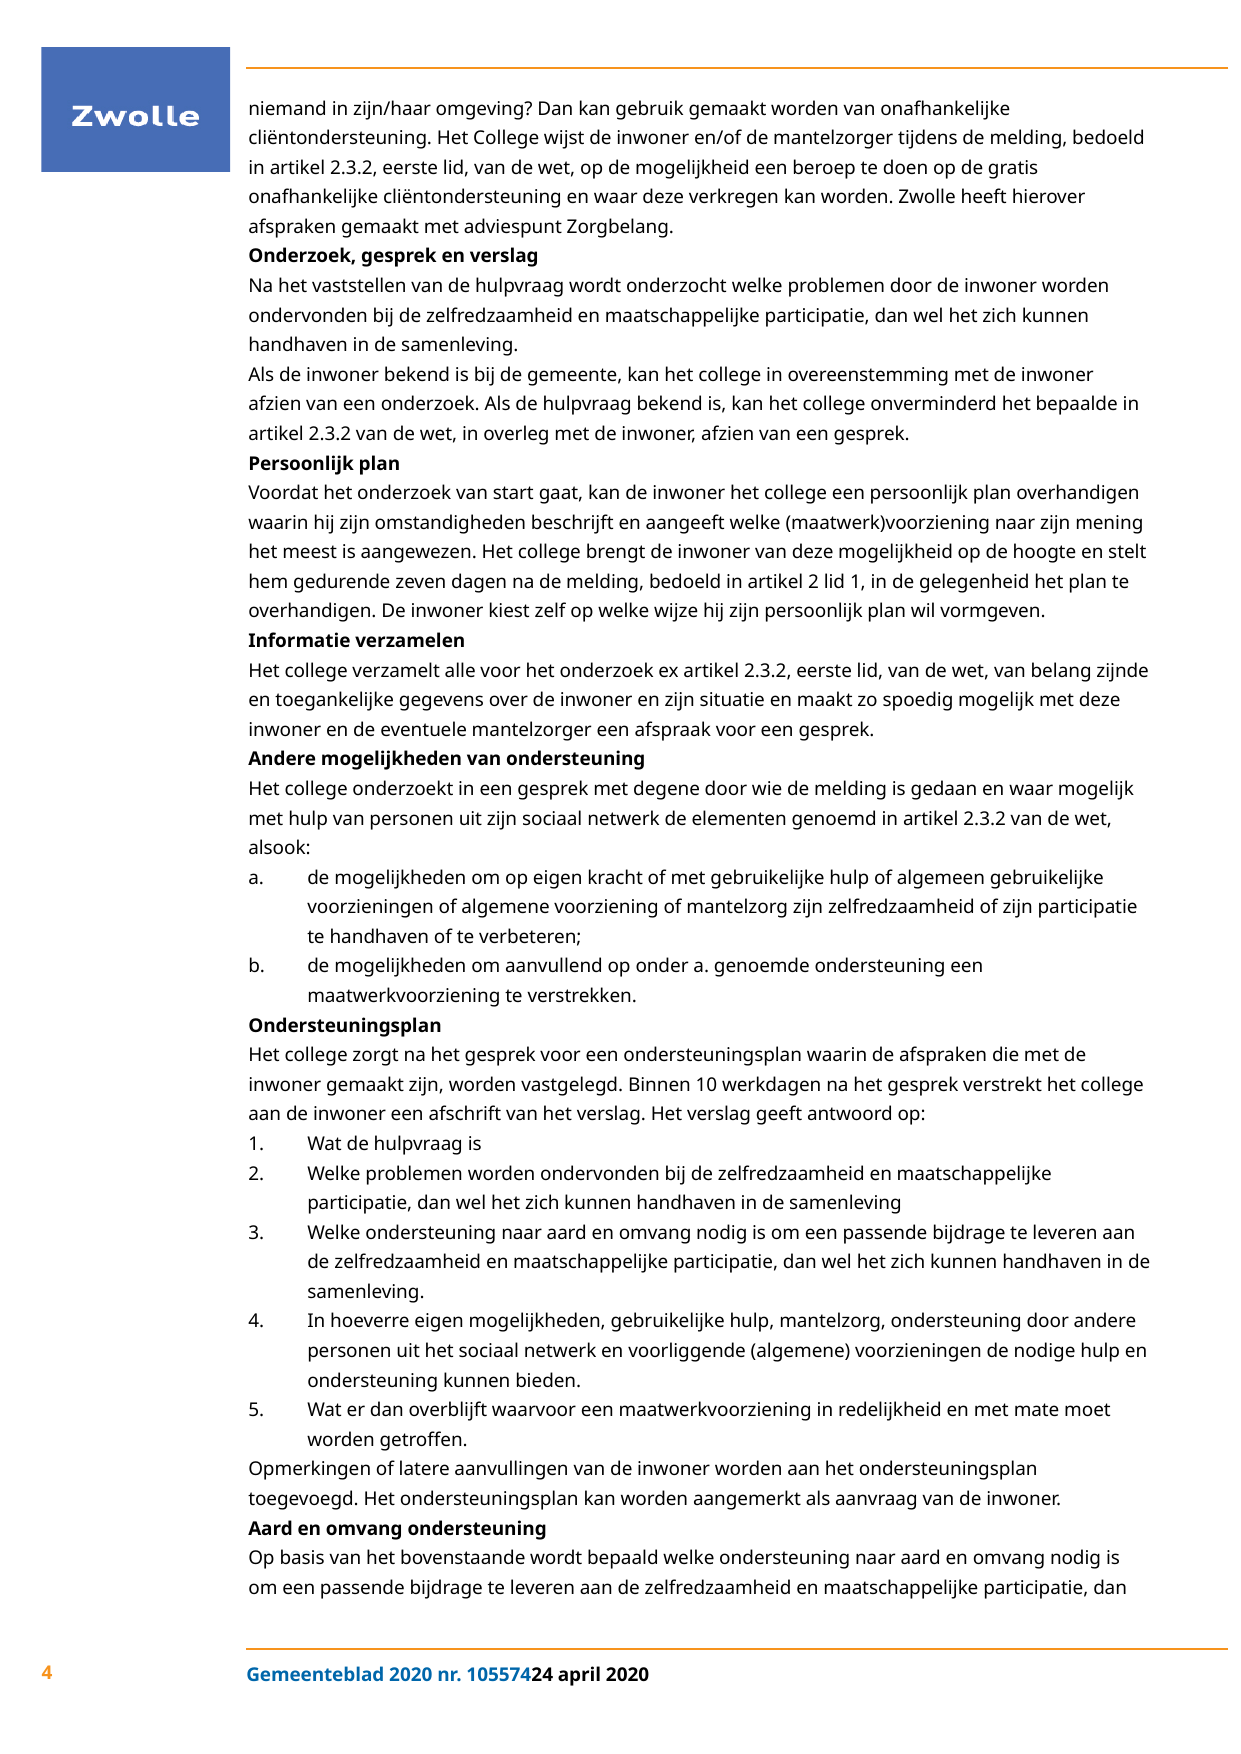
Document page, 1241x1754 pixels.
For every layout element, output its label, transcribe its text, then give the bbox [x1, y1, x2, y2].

text Voordat het onderzoek van start gaat, kan de inwoner het college een persoonlijk plan overhandigen waarin hij zijn omstandigheden beschrijft en aangeeft welke (maatwerk)voorziening naar zijn mening het meest is aangewezen. Het college brengt de inwoner van deze mogelijkheid op de hoogte en stelt hem gedurende zeven dagen na de melding, bedoeld in artikel 2 lid 1, in de gelegenheid het plan te overhandigen. De inwoner kiest zelf op welke wijze hij zijn persoonlijk plan wil vormgeven. [248, 479, 1152, 623]
text Persoonlijk plan [248, 450, 1152, 476]
text Op basis van het bovenstaande wordt bepaald welke ondersteuning naar aard en omvang nodig is om een passende bijdrage te leveren aan de zelfredzaamheid en maatschappelijke participatie, dan [248, 1544, 1152, 1600]
text niemand in zijn/haar omgeving? Dan kan gebruik gemaakt worden van onafhankelijke cliëntondersteuning. Het College wijst de inwoner en/of de mantelzorger tijdens de melding, bedoeld in artikel 2.3.2, eerste lid, van de wet, op de mogelijkheid een beroep te doen op de gratis onafhankelijke cliëntondersteuning en waar deze verkregen kan worden. Zwolle heeft hierover afspraken gemaakt met adviespunt Zorgbelang. [248, 95, 1152, 239]
list Welke ondersteuning naar aard en omvang nodig is om een passende bijdrage te leveren aan de zelfredzaamheid en maatschappelijke participatie, dan wel het zich kunnen handhaven in de samenleving. [248, 1219, 1152, 1304]
text Na het vaststellen van de hulpvraag wordt onderzocht welke problemen door de inwoner worden ondervonden bij de zelfredzaamheid en maatschappelijke participatie, dan wel het zich kunnen handhaven in de samenleving. [248, 272, 1152, 357]
list de mogelijkheden om op eigen kracht of met gebruikelijke hulp of algemeen gebruikelijke voorzieningen of algemene voorziening of mantelzorg zijn zelfredzaamheid of zijn participatie te handhaven of te verbeteren; [248, 864, 1152, 949]
list In hoeverre eigen mogelijkheden, gebruikelijke hulp, mantelzorg, ondersteuning door andere personen uit het sociaal netwerk en voorliggende (algemene) voorzieningen de nodige hulp en ondersteuning kunnen bieden. [248, 1308, 1152, 1393]
text Opmerkingen of latere aanvullingen van de inwoner worden aan het ondersteuningsplan toegevoegd. Het ondersteuningsplan kan worden aangemerkt als aanvraag van de inwoner. [248, 1456, 1152, 1511]
text Als de inwoner bekend is bij de gemeente, kan het college in overeenstemming met de inwoner afzien van een onderzoek. Als de hulpvraag bekend is, kan het college onverminderd het bepaalde in artikel 2.3.2 van de wet, in overleg met de inwoner, afzien van een gesprek. [248, 361, 1152, 446]
text Informatie verzamelen [248, 627, 1152, 653]
picture [41, 47, 231, 172]
list de mogelijkheden om aanvullend op onder a. genoemde ondersteuning een maatwerkvoorziening te verstrekken. [248, 953, 1152, 1008]
list Wat de hulpvraag is [248, 1130, 1152, 1156]
text Aard en omvang ondersteuning [248, 1515, 1152, 1541]
list Welke problemen worden ondervonden bij de zelfredzaamheid en maatschappelijke participatie, dan wel het zich kunnen handhaven in de samenleving [248, 1160, 1152, 1215]
text Andere mogelijkheden van ondersteuning [248, 746, 1152, 771]
text Onderzoek, gesprek en verslag [248, 243, 1152, 268]
text Het college zorgt na het gesprek voor een ondersteuningsplan waarin de afspraken die met de inwoner gemaakt zijn, worden vastgelegd. Binnen 10 werkdagen na het gesprek verstrekt het college aan de inwoner een afschrift van het verslag. Het verslag geeft antwoord op: [248, 1041, 1152, 1126]
text Ondersteuningsplan [248, 1012, 1152, 1038]
text Het college onderzoekt in een gesprek met degene door wie de melding is gedaan en waar mogelijk met hulp van personen uit zijn sociaal netwerk de elementen genoemd in artikel 2.3.2 van de wet, alsook: [248, 775, 1152, 860]
text Het college verzamelt alle voor het onderzoek ex artikel 2.3.2, eerste lid, van de wet, van belang zijnde en toegankelijke gegevens over de inwoner en zijn situatie en maakt zo spoedig mogelijk met deze inwoner en de eventuele mantelzorger een afspraak voor een gesprek. [248, 657, 1152, 742]
list Wat er dan overblijft waarvoor een maatwerkvoorziening in redelijkheid en met mate moet worden getroffen. [248, 1396, 1152, 1452]
